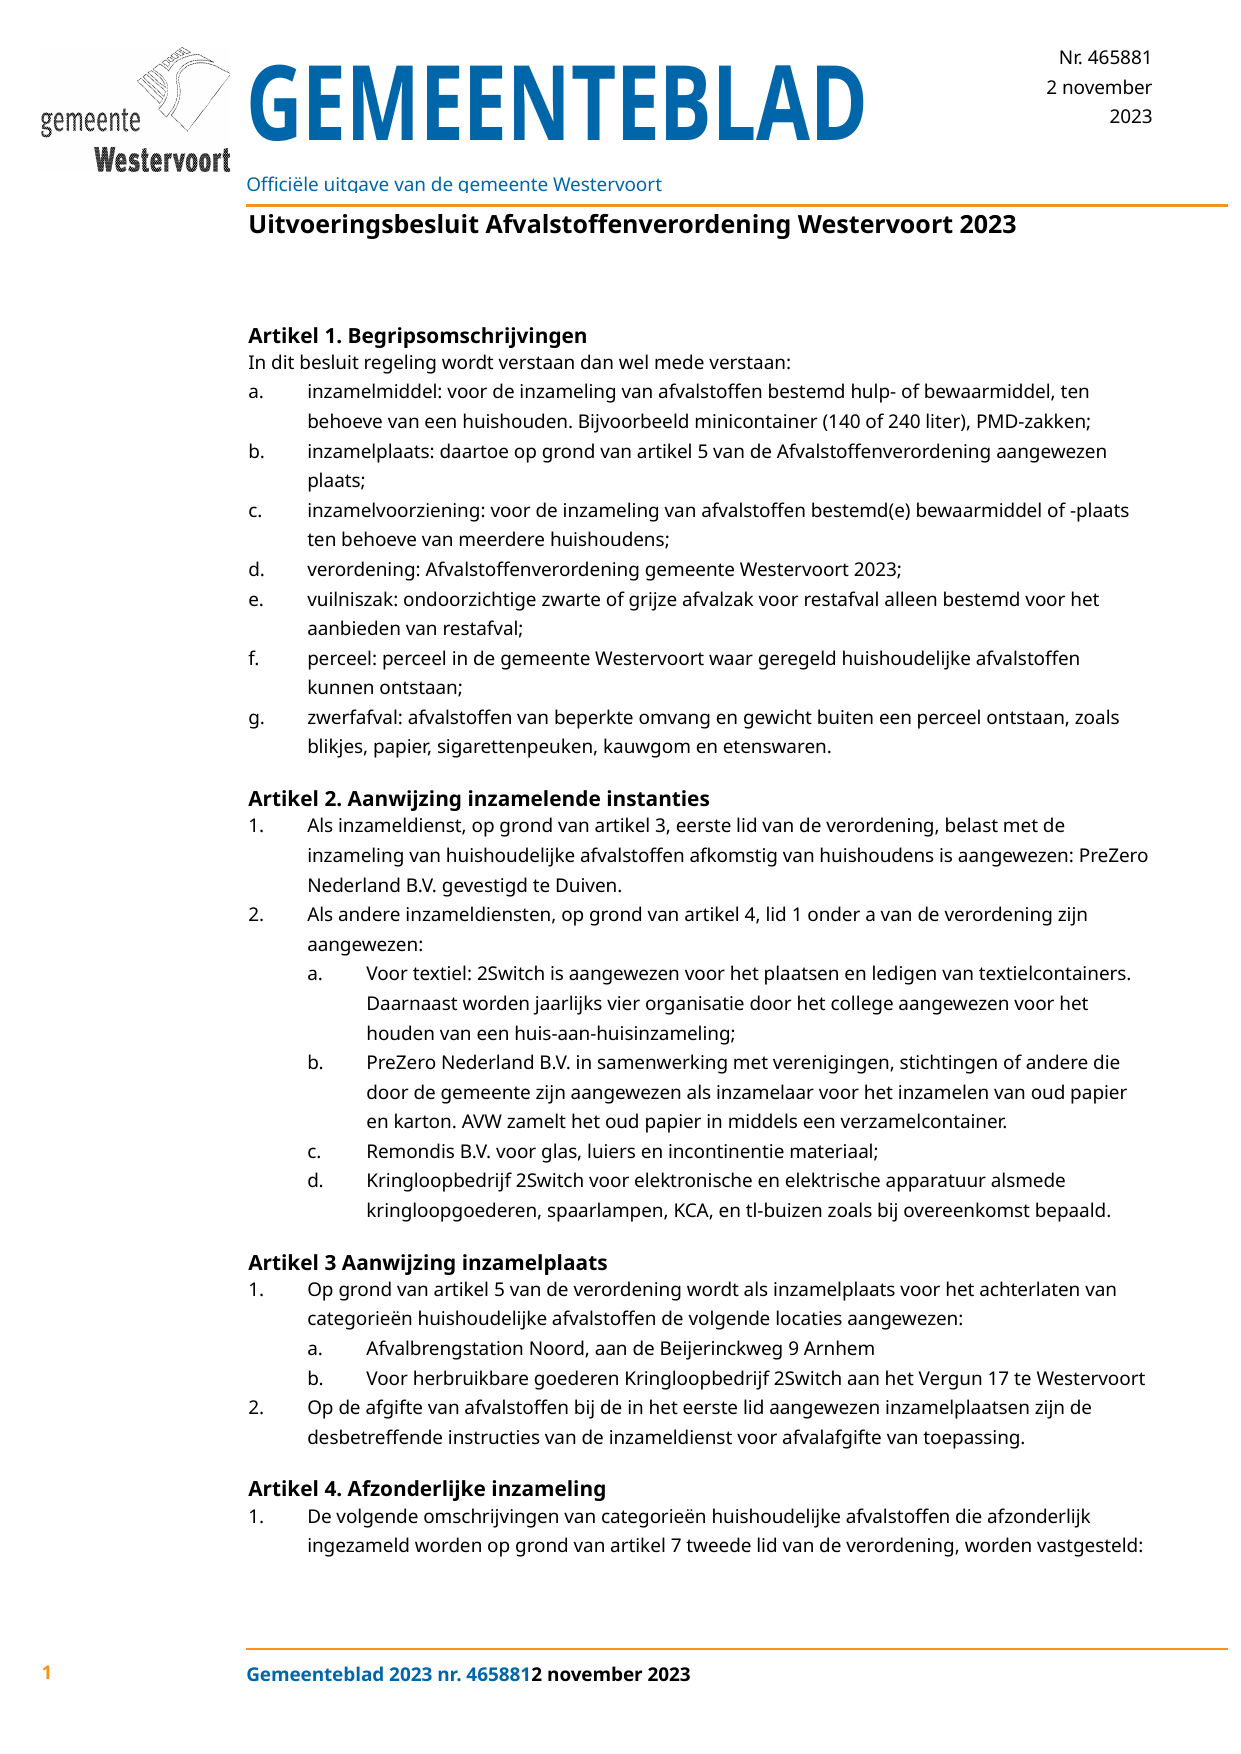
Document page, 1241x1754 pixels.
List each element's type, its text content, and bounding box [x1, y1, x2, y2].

text Artikel 3 Aanwijzing inzamelplaats [248, 1248, 1152, 1276]
list Als andere inzameldiensten, op grond van artikel 4, lid 1 onder a van de verordening zijn aangewezen: [248, 901, 1152, 957]
list zwerfafval: afvalstoffen van beperkte omvang en gewicht buiten een perceel ontstaan, zoals blikjes, papier, sigarettenpeuken, kauwgom en etenswaren. [248, 704, 1152, 759]
list Afvalbrengstation Noord, aan de Beijerinckweg 9 Arnhem [307, 1335, 1152, 1361]
text In dit besluit regeling wordt verstaan dan wel mede verstaan: [248, 349, 1152, 375]
list Als inzameldienst, op grond van artikel 3, eerste lid van de verordening, belast met de inzameling van huishoudelijke afvalstoffen afkomstig van huishoudens is aangewezen: PreZero Nederland B.V. gevestigd te Duiven. [248, 813, 1152, 897]
list Op de afgifte van afvalstoffen bij de in het eerste lid aangewezen inzamelplaatsen zijn de desbetreffende instructies van de inzameldienst voor afvalafgifte van toepassing. [248, 1394, 1152, 1450]
text Artikel 4. Afzonderlijke inzameling [248, 1474, 1152, 1503]
list Kringloopbedrijf 2Switch voor elektronische en elektrische apparatuur alsmede kringloopgoederen, spaarlampen, KCA, en tl-buizen zoals bij overeenkomst bepaald. [307, 1168, 1152, 1223]
list inzamelplaats: daartoe op grond van artikel 5 van de Afvalstoffenverordening aangewezen plaats; [248, 438, 1152, 493]
list Voor textiel: 2Switch is aangewezen voor het plaatsen en ledigen van textielcontainers. Daarnaast worden jaarlijks vier organisatie door het college aangewezen voor het houden van een huis-aan-huisinzameling; [307, 961, 1152, 1045]
list inzamelmiddel: voor de inzameling van afvalstoffen bestemd hulp- of bewaarmiddel, ten behoeve van een huishouden. Bijvoorbeeld minicontainer (140 of 240 liter), PMD-zakken; [248, 379, 1152, 434]
list verordening: Afvalstoffenverordening gemeente Westervoort 2023; [248, 556, 1152, 582]
list PreZero Nederland B.V. in samenwerking met verenigingen, stichtingen of andere die door de gemeente zijn aangewezen als inzamelaar voor het inzamelen van oud papier en karton. AVW zamelt het oud papier in middels een verzamelcontainer. [307, 1049, 1152, 1134]
text Uitvoeringsbesluit Afvalstoffenverordening Westervoort 2023 [248, 207, 1152, 241]
list inzamelvoorziening: voor de inzameling van afvalstoffen bestemd(e) bewaarmiddel of -plaats ten behoeve van meerdere huishoudens; [248, 497, 1152, 552]
text Artikel 1. Begripsomschrijvingen [248, 321, 1152, 349]
list perceel: perceel in de gemeente Westervoort waar geregeld huishoudelijke afvalstoffen kunnen ontstaan; [248, 645, 1152, 700]
picture [41, 47, 231, 172]
text Artikel 2. Aanwijzing inzamelende instanties [248, 784, 1152, 813]
list vuilniszak: ondoorzichtige zwarte of grijze afvalzak voor restafval alleen bestemd voor het aanbieden van restafval; [248, 586, 1152, 641]
list Voor herbruikbare goederen Kringloopbedrijf 2Switch aan het Vergun 17 te Westervoort [307, 1365, 1152, 1391]
list De volgende omschrijvingen van categorieën huishoudelijke afvalstoffen die afzonderlijk ingezameld worden op grond van artikel 7 tweede lid van de verordening, worden vastgesteld: [248, 1503, 1152, 1558]
list Op grond van artikel 5 van de verordening wordt als inzamelplaats voor het achterlaten van categorieën huishoudelijke afvalstoffen de volgende locaties aangewezen: [248, 1276, 1152, 1331]
list Remondis B.V. voor glas, luiers en incontinentie materiaal; [307, 1138, 1152, 1164]
